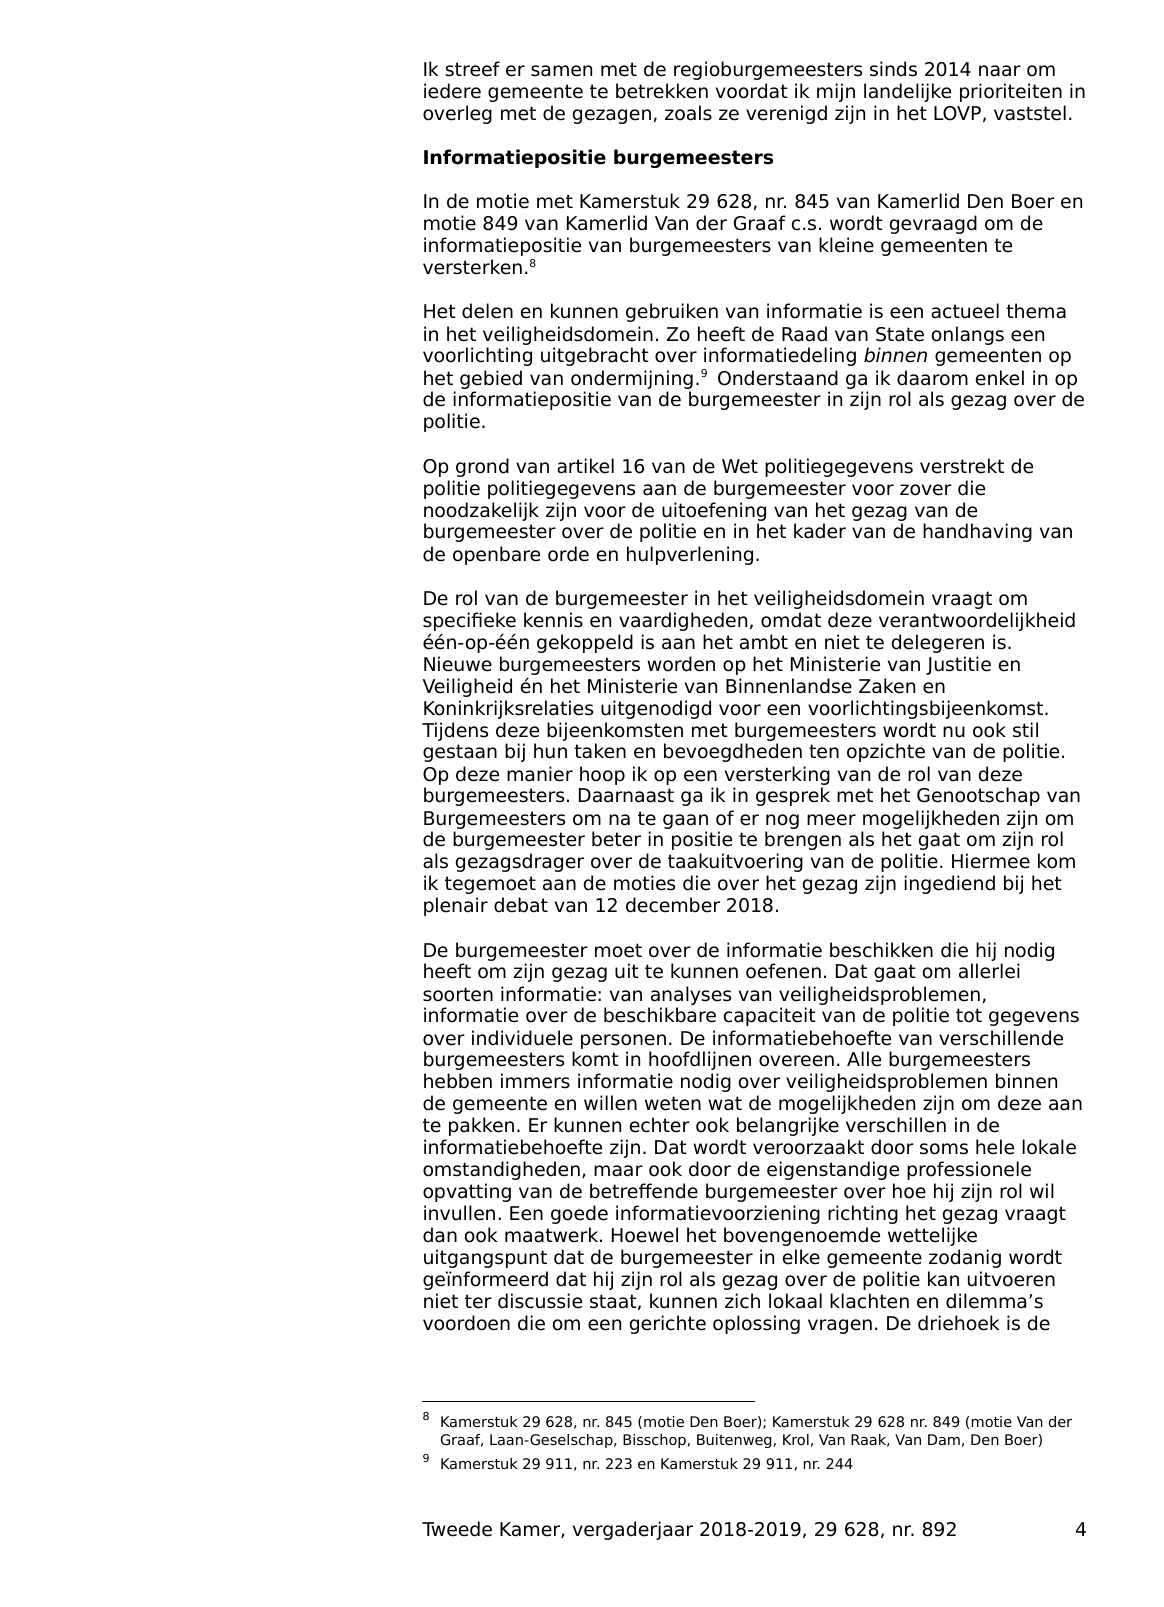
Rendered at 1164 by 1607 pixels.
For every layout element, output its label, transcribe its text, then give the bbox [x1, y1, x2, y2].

text In de motie met Kamerstuk 29 628, nr. 845 van Kamerlid Den Boer en motie 849 van Kamerlid Van der Graaf c.s. wordt gevraagd om de informatiepositie van burgemeesters van kleine gemeenten te versterken. [422, 191, 1087, 279]
text Het delen en kunnen gebruiken van informatie is een actueel thema in het veiligheidsdomein. Zo heeft de Raad van State onlangs een voorlichting uitgebracht over informatiedeling binnen gemeenten op het gebied van ondermijning. Onderstaand ga ik daarom enkel in op de informatiepositie van de burgemeester in zijn rol als gezag over de politie. [422, 301, 1087, 433]
text Kamerstuk 29 911, nr. 223 en Kamerstuk 29 911, nr. 244 [422, 1452, 1087, 1474]
text Ik streef er samen met de regioburgemeesters sinds 2014 naar om iedere gemeente te betrekken voordat ik mijn landelijke prioriteiten in overleg met de gezagen, zoals ze verenigd zijn in het LOVP, vaststel. [422, 59, 1087, 125]
subtitle Informatiepositie burgemeesters [422, 147, 1087, 169]
text De burgemeester moet over de informatie beschikken die hij nodig heeft om zijn gezag uit te kunnen oefenen. Dat gaat om allerlei soorten informatie: van analyses van veiligheidsproblemen, informatie over de beschikbare capaciteit van de politie tot gegevens over individuele personen. De informatiebehoefte van verschillende burgemeesters komt in hoofdlijnen overeen. Alle burgemeesters hebben immers informatie nodig over veiligheidsproblemen binnen de gemeente en willen weten wat de mogelijkheden zijn om deze aan te pakken. Er kunnen echter ook belangrijke verschillen in de informatiebehoefte zijn. Dat wordt veroorzaakt door soms hele lokale omstandigheden, maar ook door de eigenstandige professionele opvatting van de betreffende burgemeester over hoe hij zijn rol wil invullen. Een goede informatievoorziening richting het gezag vraagt dan ook maatwerk. Hoewel het bovengenoemde wettelijke uitgangspunt dat de burgemeester in elke gemeente zodanig wordt geïnformeerd dat hij zijn rol als gezag over de politie kan uitvoeren niet ter discussie staat, kunnen zich lokaal klachten en dilemma’s voordoen die om een gerichte oplossing vragen. De driehoek is de [422, 939, 1087, 1335]
text De rol van de burgemeester in het veiligheidsdomein vraagt om specifieke kennis en vaardigheden, omdat deze verantwoordelijkheid één-op-één gekoppeld is aan het ambt en niet te delegeren is. Nieuwe burgemeesters worden op het Ministerie van Justitie en Veiligheid én het Ministerie van Binnenlandse Zaken en Koninkrijksrelaties uitgenodigd voor een voorlichtingsbijeenkomst. Tijdens deze bijeenkomsten met burgemeesters wordt nu ook stil gestaan bij hun taken en bevoegdheden ten opzichte van de politie. Op deze manier hoop ik op een versterking van de rol van deze burgemeesters. Daarnaast ga ik in gesprek met het Genootschap van Burgemeesters om na te gaan of er nog meer mogelijkheden zijn om de burgemeester beter in positie te brengen als het gaat om zijn rol als gezagsdrager over de taakuitvoering van de politie. Hiermee kom ik tegemoet aan de moties die over het gezag zijn ingediend bij het plenair debat van 12 december 2018. [422, 588, 1087, 917]
text Kamerstuk 29 628, nr. 845 (motie Den Boer); Kamerstuk 29 628 nr. 849 (motie Van der Graaf, Laan-Geselschap, Bisschop, Buitenweg, Krol, Van Raak, Van Dam, Den Boer) [422, 1410, 1087, 1449]
text Op grond van artikel 16 van de Wet politiegegevens verstrekt de politie politiegegevens aan de burgemeester voor zover die noodzakelijk zijn voor de uitoefening van het gezag van de burgemeester over de politie en in het kader van de handhaving van de openbare orde en hulpverlening. [422, 456, 1087, 565]
